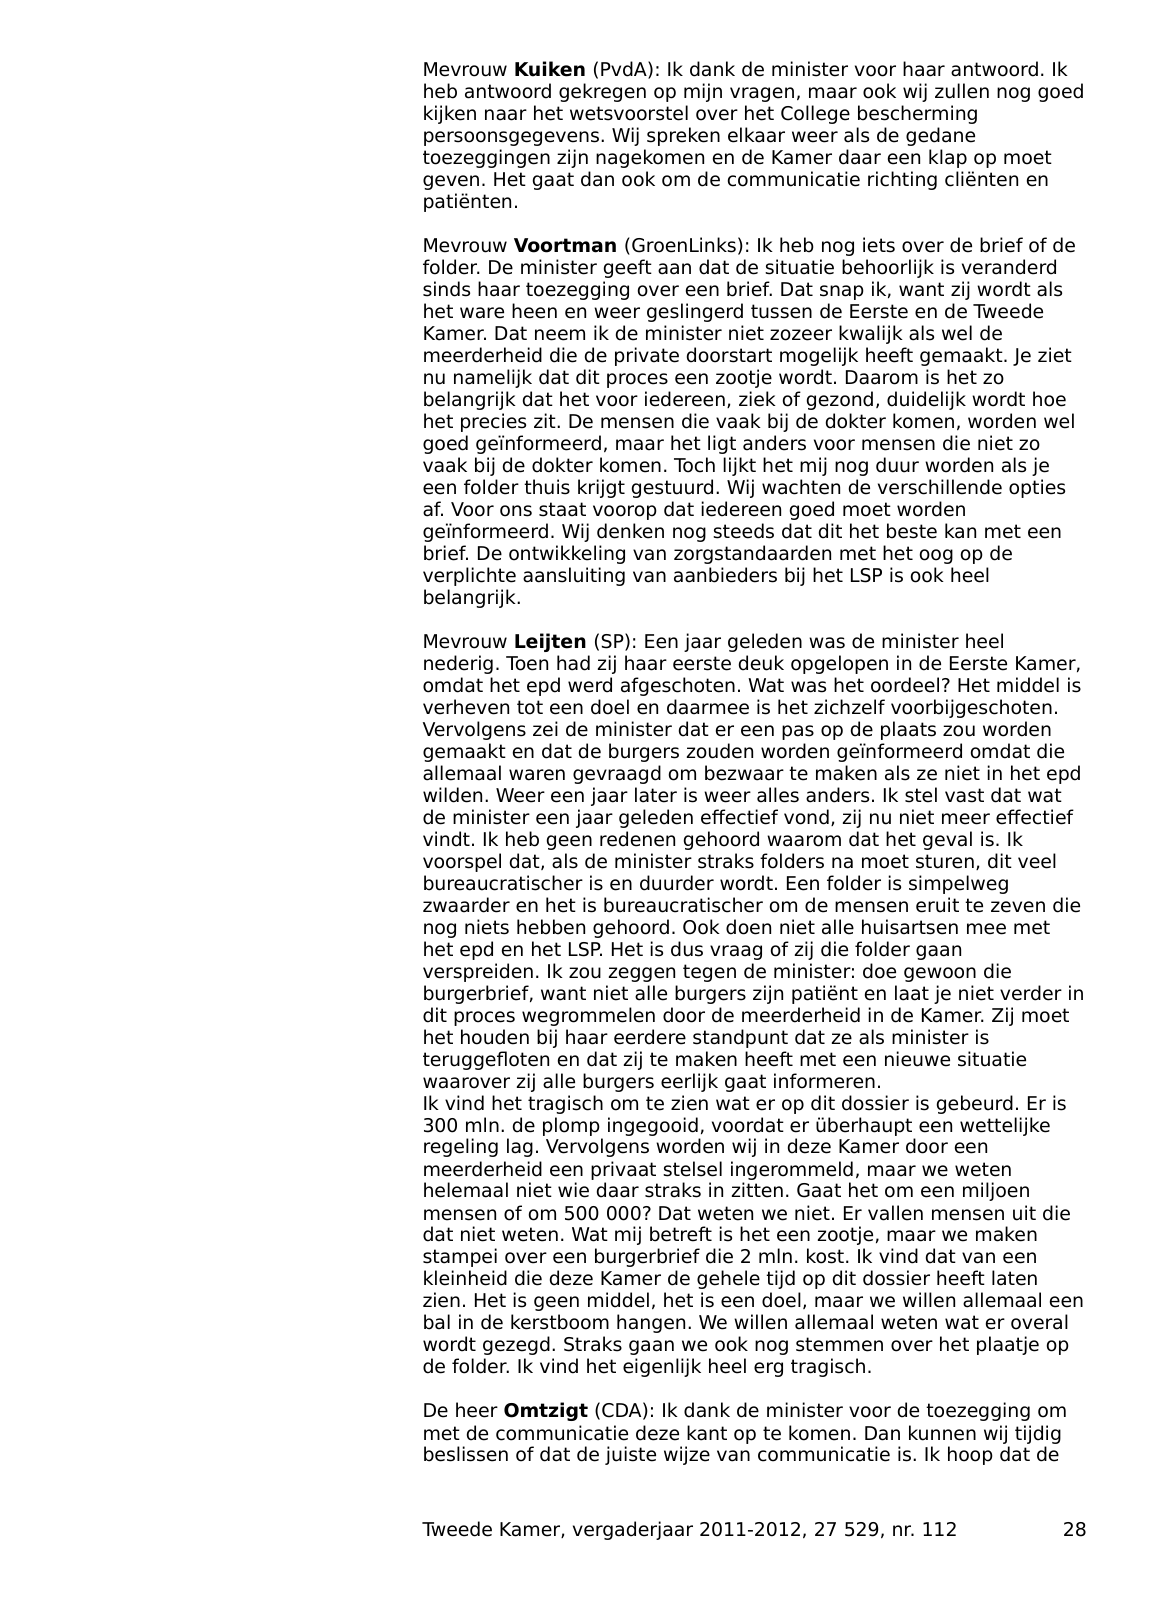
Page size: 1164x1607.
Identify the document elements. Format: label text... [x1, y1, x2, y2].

text Mevrouw Voortman (GroenLinks): Ik heb nog iets over de brief of de folder. De minister geeft aan dat de situatie behoorlijk is veranderd sinds haar toezegging over een brief. Dat snap ik, want zij wordt als het ware heen en weer geslingerd tussen de Eerste en de Tweede Kamer. Dat neem ik de minister niet zozeer kwalijk als wel de meerderheid die de private doorstart mogelijk heeft gemaakt. Je ziet nu namelijk dat dit proces een zootje wordt. Daarom is het zo belangrijk dat het voor iedereen, ziek of gezond, duidelijk wordt hoe het precies zit. De mensen die vaak bij de dokter komen, worden wel goed geïnformeerd, maar het ligt anders voor mensen die niet zo vaak bij de dokter komen. Toch lijkt het mij nog duur worden als je een folder thuis krijgt gestuurd. Wij wachten de verschillende opties af. Voor ons staat voorop dat iedereen goed moet worden geïnformeerd. Wij denken nog steeds dat dit het beste kan met een brief. De ontwikkeling van zorgstandaarden met het oog op de verplichte aansluiting van aanbieders bij het LSP is ook heel belangrijk. [422, 235, 1087, 609]
text Mevrouw Kuiken (PvdA): Ik dank de minister voor haar antwoord. Ik heb antwoord gekregen op mijn vragen, maar ook wij zullen nog goed kijken naar het wetsvoorstel over het College bescherming persoonsgegevens. Wij spreken elkaar weer als de gedane toezeggingen zijn nagekomen en de Kamer daar een klap op moet geven. Het gaat dan ook om de communicatie richting cliënten en patiënten. [422, 59, 1087, 213]
text Ik vind het tragisch om te zien wat er op dit dossier is gebeurd. Er is 300 mln. de plomp ingegooid, voordat er überhaupt een wettelijke regeling lag. Vervolgens worden wij in deze Kamer door een meerderheid een privaat stelsel ingerommeld, maar we weten helemaal niet wie daar straks in zitten. Gaat het om een miljoen mensen of om 500 000? Dat weten we niet. Er vallen mensen uit die dat niet weten. Wat mij betreft is het een zootje, maar we maken stampei over een burgerbrief die 2 mln. kost. Ik vind dat van een kleinheid die deze Kamer de gehele tijd op dit dossier heeft laten zien. Het is geen middel, het is een doel, maar we willen allemaal een bal in de kerstboom hangen. We willen allemaal weten wat er overal wordt gezegd. Straks gaan we ook nog stemmen over het plaatje op de folder. Ik vind het eigenlijk heel erg tragisch. [422, 1092, 1087, 1378]
text Mevrouw Leijten (SP): Een jaar geleden was de minister heel nederig. Toen had zij haar eerste deuk opgelopen in de Eerste Kamer, omdat het epd werd afgeschoten. Wat was het oordeel? Het middel is verheven tot een doel en daarmee is het zichzelf voorbijgeschoten. Vervolgens zei de minister dat er een pas op de plaats zou worden gemaakt en dat de burgers zouden worden geïnformeerd omdat die allemaal waren gevraagd om bezwaar te maken als ze niet in het epd wilden. Weer een jaar later is weer alles anders. Ik stel vast dat wat de minister een jaar geleden effectief vond, zij nu niet meer effectief vindt. Ik heb geen redenen gehoord waarom dat het geval is. Ik voorspel dat, als de minister straks folders na moet sturen, dit veel bureaucratischer is en duurder wordt. Een folder is simpelweg zwaarder en het is bureaucratischer om de mensen eruit te zeven die nog niets hebben gehoord. Ook doen niet alle huisartsen mee met het epd en het LSP. Het is dus vraag of zij die folder gaan verspreiden. Ik zou zeggen tegen de minister: doe gewoon die burgerbrief, want niet alle burgers zijn patiënt en laat je niet verder in dit proces wegrommelen door de meerderheid in de Kamer. Zij moet het houden bij haar eerdere standpunt dat ze als minister is teruggefloten en dat zij te maken heeft met een nieuwe situatie waarover zij alle burgers eerlijk gaat informeren. [422, 631, 1087, 1092]
text De heer Omtzigt (CDA): Ik dank de minister voor de toezegging om met de communicatie deze kant op te komen. Dan kunnen wij tijdig beslissen of dat de juiste wijze van communicatie is. Ik hoop dat de [422, 1400, 1087, 1466]
